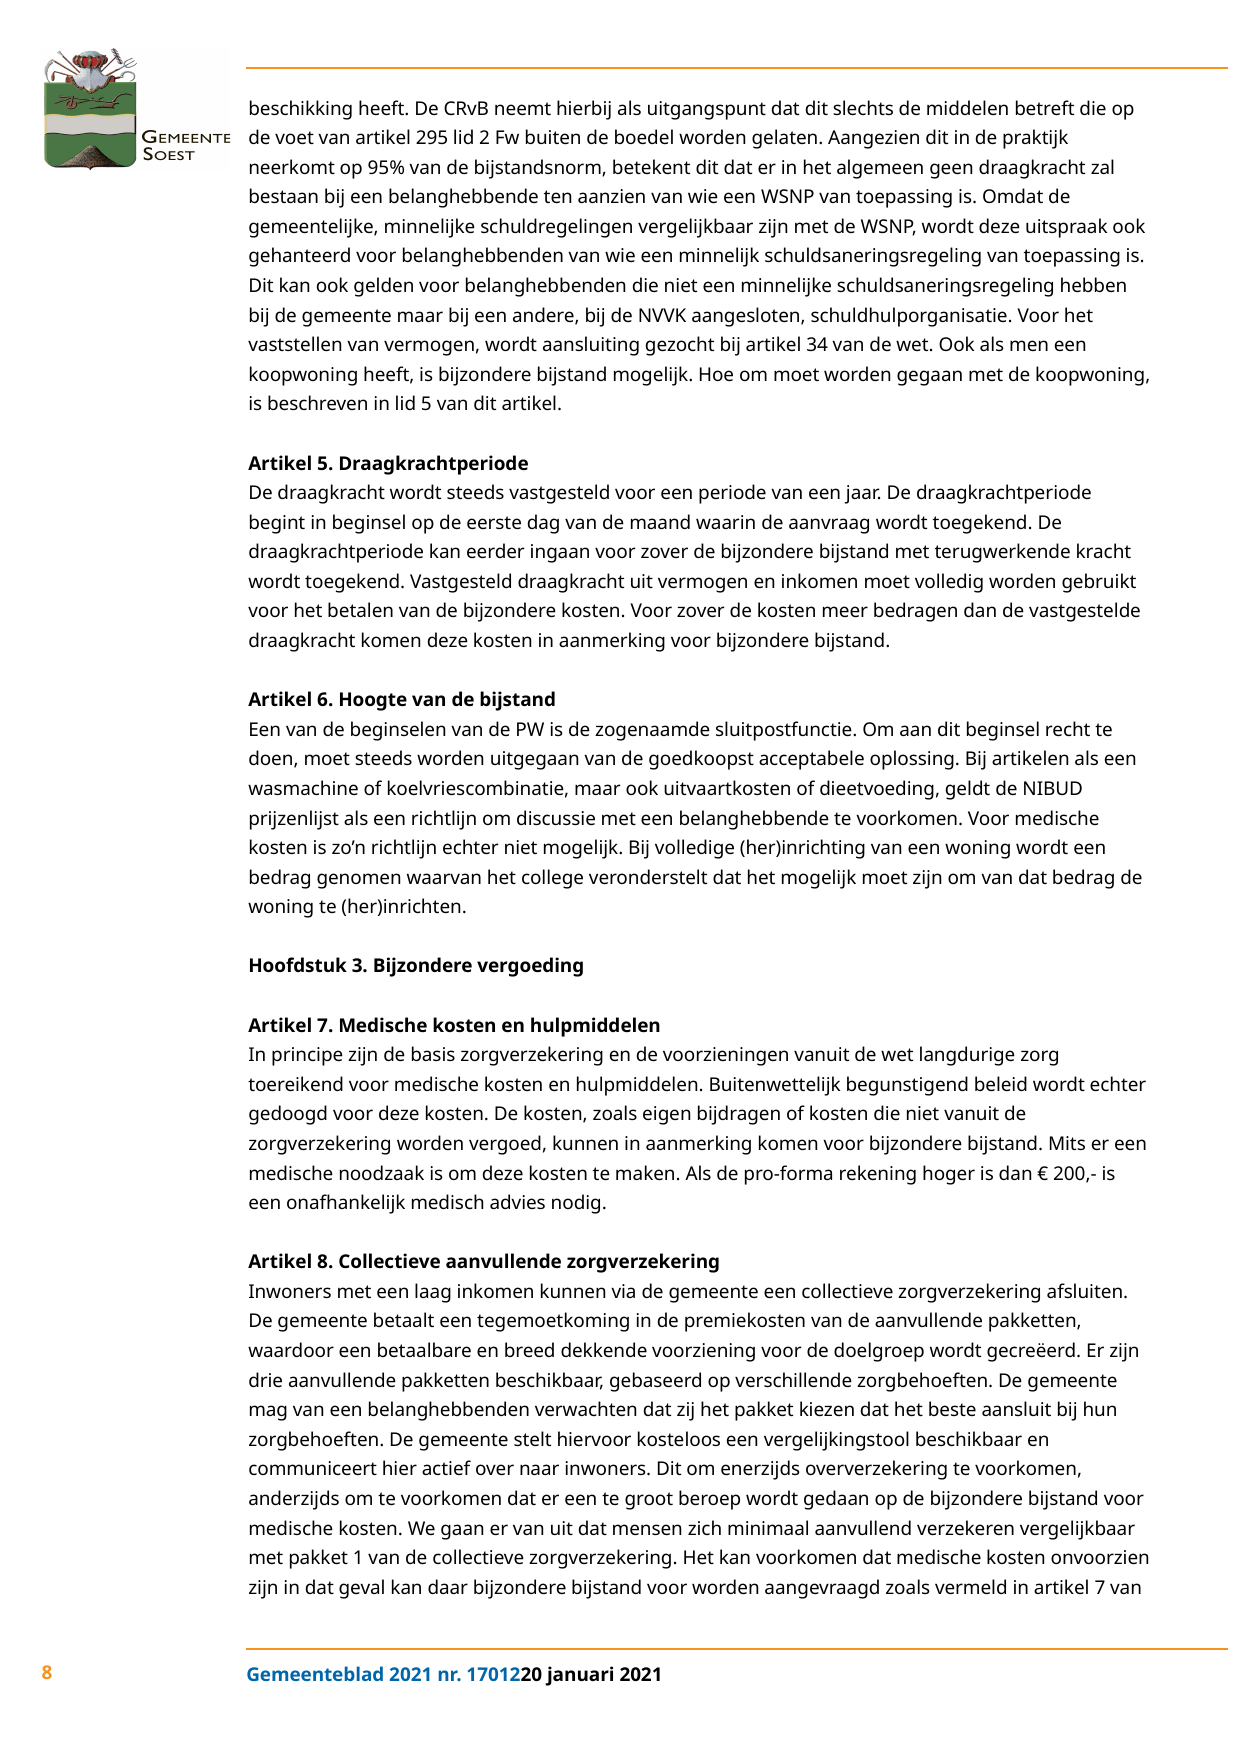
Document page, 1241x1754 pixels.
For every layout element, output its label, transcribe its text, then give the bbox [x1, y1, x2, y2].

text Artikel 6. Hoogte van de bijstand [248, 686, 1152, 712]
picture [41, 47, 231, 172]
text De draagkracht wordt steeds vastgesteld voor een periode van een jaar. De draagkrachtperiode begint in beginsel op de eerste dag van de maand waarin de aanvraag wordt toegekend. De draagkrachtperiode kan eerder ingaan voor zover de bijzondere bijstand met terugwerkende kracht wordt toegekend. Vastgesteld draagkracht uit vermogen en inkomen moet volledig worden gebruikt voor het betalen van de bijzondere kosten. Voor zover de kosten meer bedragen dan de vastgestelde draagkracht komen deze kosten in aanmerking voor bijzondere bijstand. [248, 479, 1152, 653]
text Een van de beginselen van de PW is de zogenaamde sluitpostfunctie. Om aan dit beginsel recht te doen, moet steeds worden uitgegaan van de goedkoopst acceptabele oplossing. Bij artikelen als een wasmachine of koelvriescombinatie, maar ook uitvaartkosten of dieetvoeding, geldt de NIBUD prijzenlijst als een richtlijn om discussie met een belanghebbende te voorkomen. Voor medische kosten is zo’n richtlijn echter niet mogelijk. Bij volledige (her)inrichting van een woning wordt een bedrag genomen waarvan het college veronderstelt dat het mogelijk moet zijn om van dat bedrag de woning te (her)inrichten. [248, 716, 1152, 919]
text Hoofdstuk 3. Bijzondere vergoeding [248, 953, 1152, 978]
text beschikking heeft. De CRvB neemt hierbij als uitgangspunt dat dit slechts de middelen betreft die op de voet van artikel 295 lid 2 Fw buiten de boedel worden gelaten. Aangezien dit in de praktijk neerkomt op 95% van de bijstandsnorm, betekent dit dat er in het algemeen geen draagkracht zal bestaan bij een belanghebbende ten aanzien van wie een WSNP van toepassing is. Omdat de gemeentelijke, minnelijke schuldregelingen vergelijkbaar zijn met de WSNP, wordt deze uitspraak ook gehanteerd voor belanghebbenden van wie een minnelijk schuldsaneringsregeling van toepassing is. Dit kan ook gelden voor belanghebbenden die niet een minnelijke schuldsaneringsregeling hebben bij de gemeente maar bij een andere, bij de NVVK aangesloten, schuldhulporganisatie. Voor het vaststellen van vermogen, wordt aansluiting gezocht bij artikel 34 van de wet. Ook als men een koopwoning heeft, is bijzondere bijstand mogelijk. Hoe om moet worden gegaan met de koopwoning, is beschreven in lid 5 van dit artikel. [248, 95, 1152, 416]
text Artikel 5. Draagkrachtperiode [248, 450, 1152, 476]
text Inwoners met een laag inkomen kunnen via de gemeente een collectieve zorgverzekering afsluiten. De gemeente betaalt een tegemoetkoming in de premiekosten van de aanvullende pakketten, waardoor een betaalbare en breed dekkende voorziening voor de doelgroep wordt gecreëerd. Er zijn drie aanvullende pakketten beschikbaar, gebaseerd op verschillende zorgbehoeften. De gemeente mag van een belanghebbenden verwachten dat zij het pakket kiezen dat het beste aansluit bij hun zorgbehoeften. De gemeente stelt hiervoor kosteloos een vergelijkingstool beschikbaar en communiceert hier actief over naar inwoners. Dit om enerzijds oververzekering te voorkomen, anderzijds om te voorkomen dat er een te groot beroep wordt gedaan op de bijzondere bijstand voor medische kosten. We gaan er van uit dat mensen zich minimaal aanvullend verzekeren vergelijkbaar met pakket 1 van de collectieve zorgverzekering. Het kan voorkomen dat medische kosten onvoorzien zijn in dat geval kan daar bijzondere bijstand voor worden aangevraagd zoals vermeld in artikel 7 van [248, 1278, 1152, 1600]
text Artikel 8. Collectieve aanvullende zorgverzekering [248, 1248, 1152, 1274]
text Artikel 7. Medische kosten en hulpmiddelen [248, 1012, 1152, 1038]
text In principe zijn de basis zorgverzekering en de voorzieningen vanuit de wet langdurige zorg toereikend voor medische kosten en hulpmiddelen. Buitenwettelijk begunstigend beleid wordt echter gedoogd voor deze kosten. De kosten, zoals eigen bijdragen of kosten die niet vanuit de zorgverzekering worden vergoed, kunnen in aanmerking komen voor bijzondere bijstand. Mits er een medische noodzaak is om deze kosten te maken. Als de pro-forma rekening hoger is dan € 200,- is een onafhankelijk medisch advies nodig. [248, 1041, 1152, 1215]
